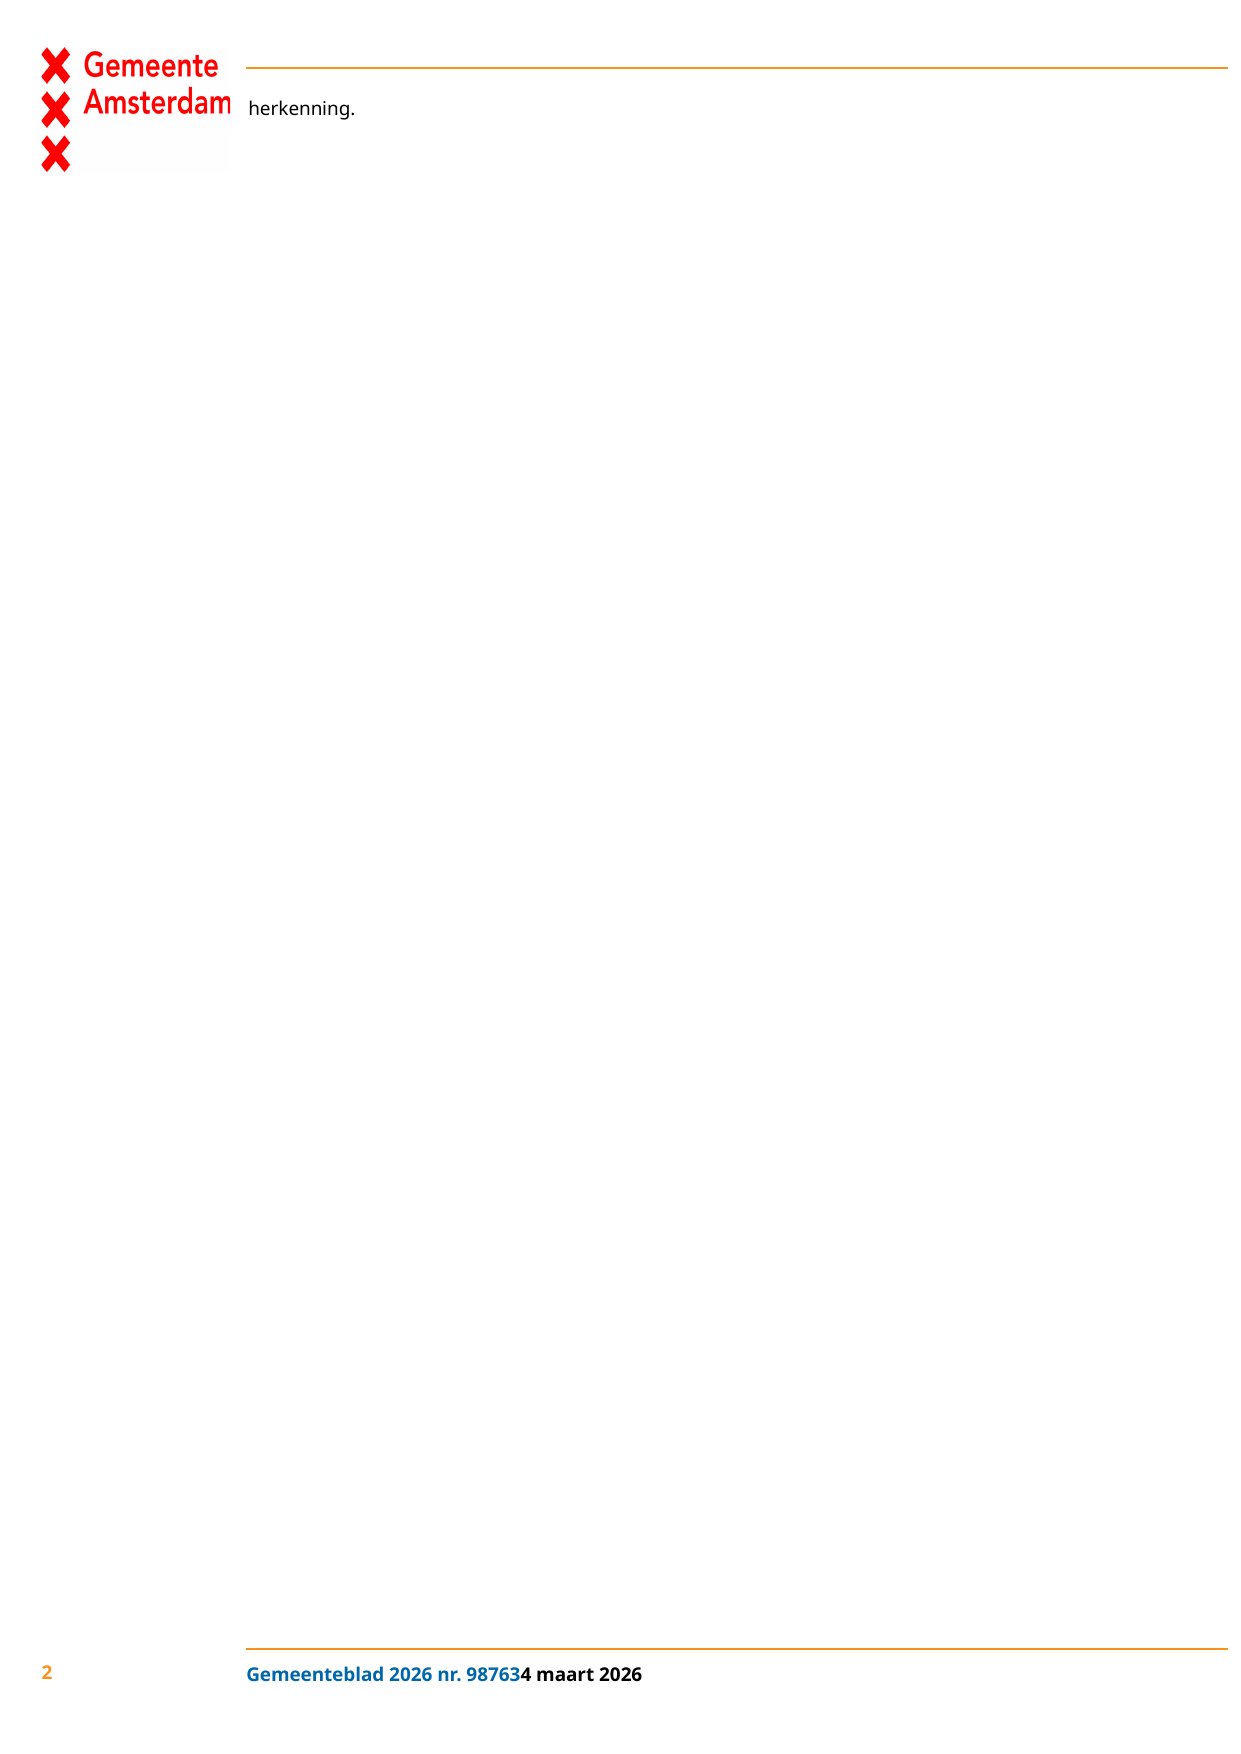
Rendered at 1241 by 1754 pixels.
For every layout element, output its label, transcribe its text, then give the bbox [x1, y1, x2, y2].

picture [41, 47, 231, 172]
text herkenning. [248, 95, 1152, 121]
